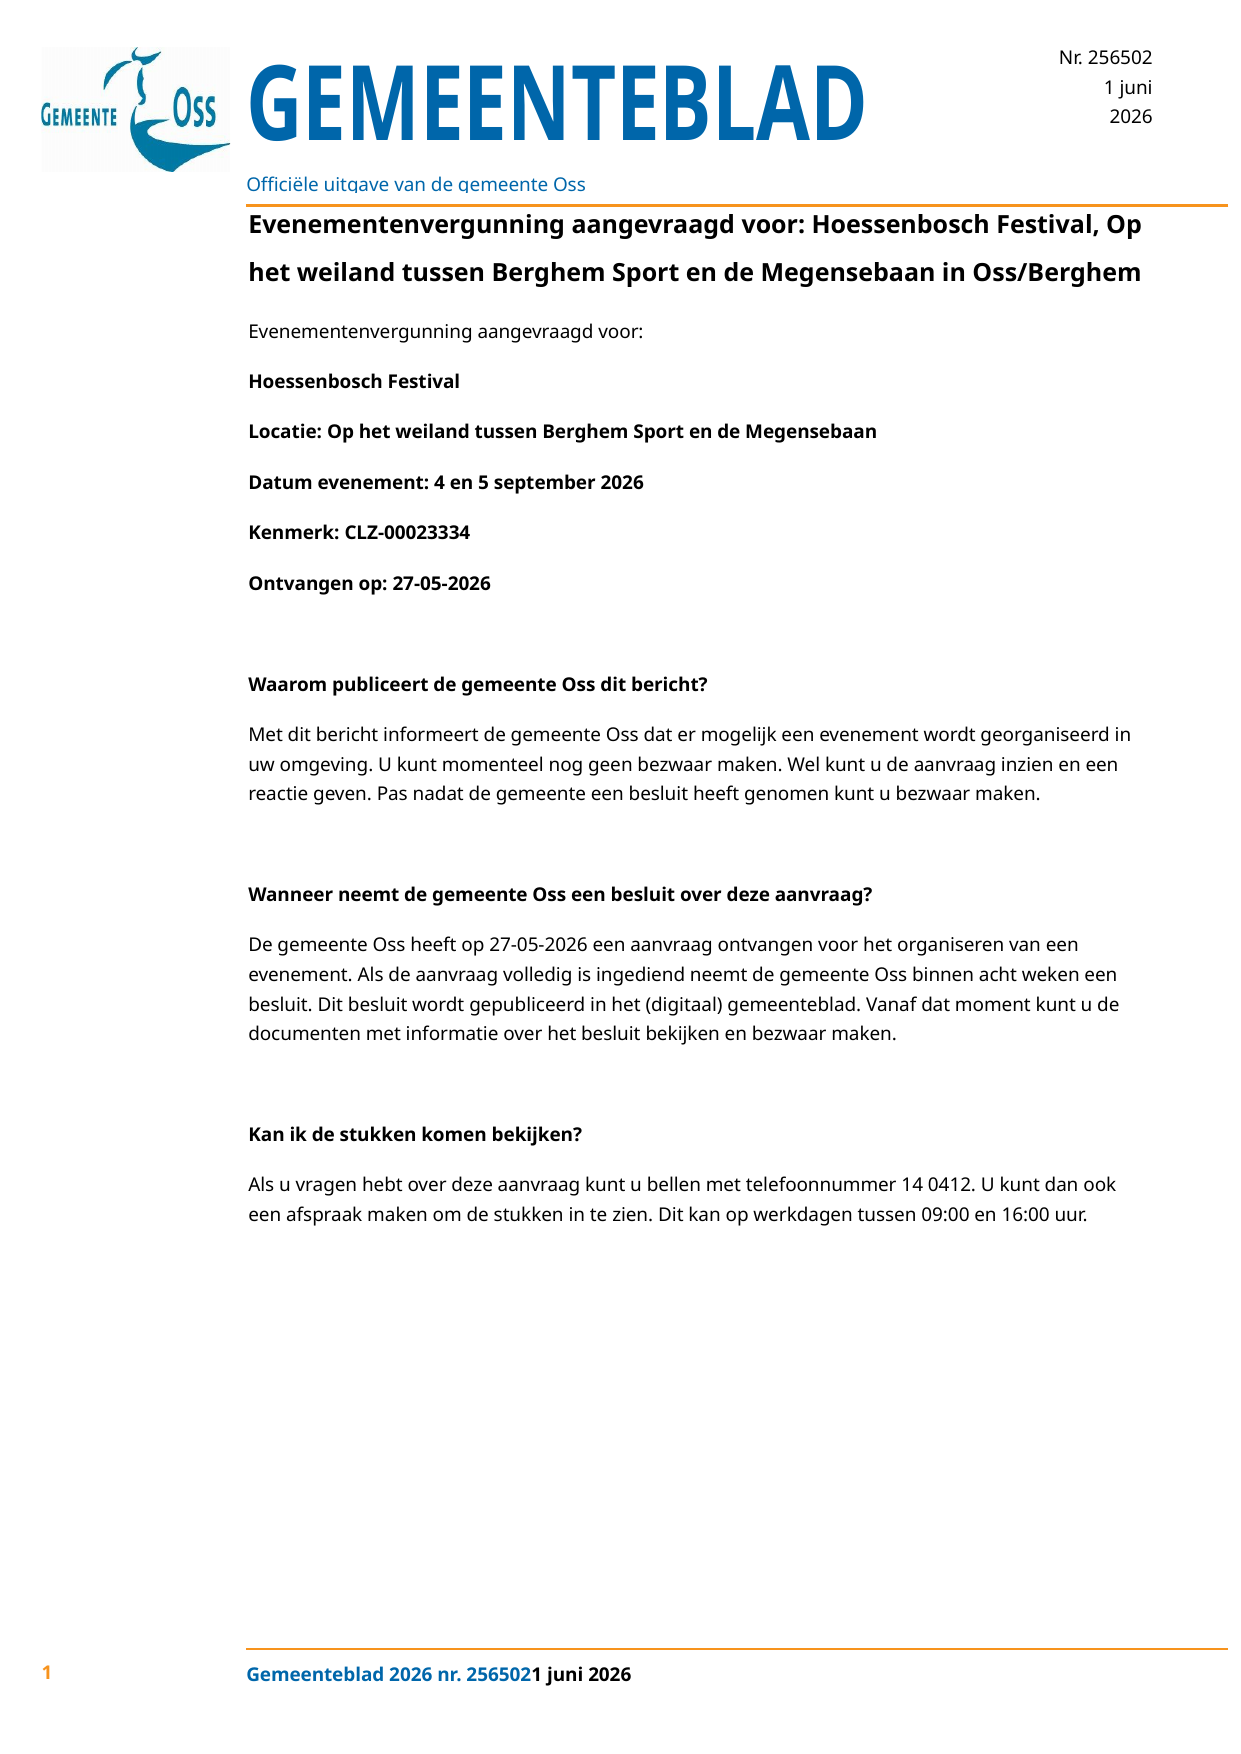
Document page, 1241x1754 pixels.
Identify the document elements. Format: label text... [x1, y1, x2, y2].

text Als u vragen hebt over deze aanvraag kunt u bellen met telefoonnummer 14 0412. U kunt dan ook een afspraak maken om de stukken in te zien. Dit kan op werkdagen tussen 09:00 en 16:00 uur. [248, 1172, 1152, 1227]
text De gemeente Oss heeft op 27-05-2026 een aanvraag ontvangen voor het organiseren van een evenement. Als de aanvraag volledig is ingediend neemt de gemeente Oss binnen acht weken een besluit. Dit besluit wordt gepubliceerd in het (digitaal) gemeenteblad. Vanaf dat moment kunt u de documenten met informatie over het besluit bekijken en bezwaar maken. [248, 932, 1152, 1046]
text Evenementenvergunning aangevraagd voor: Hoessenbosch Festival, Op het weiland tussen Berghem Sport en de Megensebaan in Oss/Berghem [248, 207, 1152, 288]
text Locatie: Op het weiland tussen Berghem Sport en de Megensebaan [248, 419, 1152, 444]
picture [41, 47, 231, 172]
text Datum evenement: 4 en 5 september 2026 [248, 469, 1152, 495]
text Evenementenvergunning aangevraagd voor: [248, 318, 1152, 344]
text Hoessenbosch Festival [248, 368, 1152, 394]
text Met dit bericht informeert de gemeente Oss dat er mogelijk een evenement wordt georganiseerd in uw omgeving. U kunt momenteel nog geen bezwaar maken. Wel kunt u de aanvraag inzien en een reactie geven. Pas nadat de gemeente een besluit heeft genomen kunt u bezwaar maken. [248, 721, 1152, 806]
text Ontvangen op: 27-05-2026 [248, 570, 1152, 596]
text Waarom publiceert de gemeente Oss dit bericht? [248, 671, 1152, 697]
text Kan ik de stukken komen bekijken? [248, 1121, 1152, 1147]
text Kenmerk: CLZ-00023334 [248, 519, 1152, 545]
text Wanneer neemt de gemeente Oss een besluit over deze aanvraag? [248, 881, 1152, 907]
